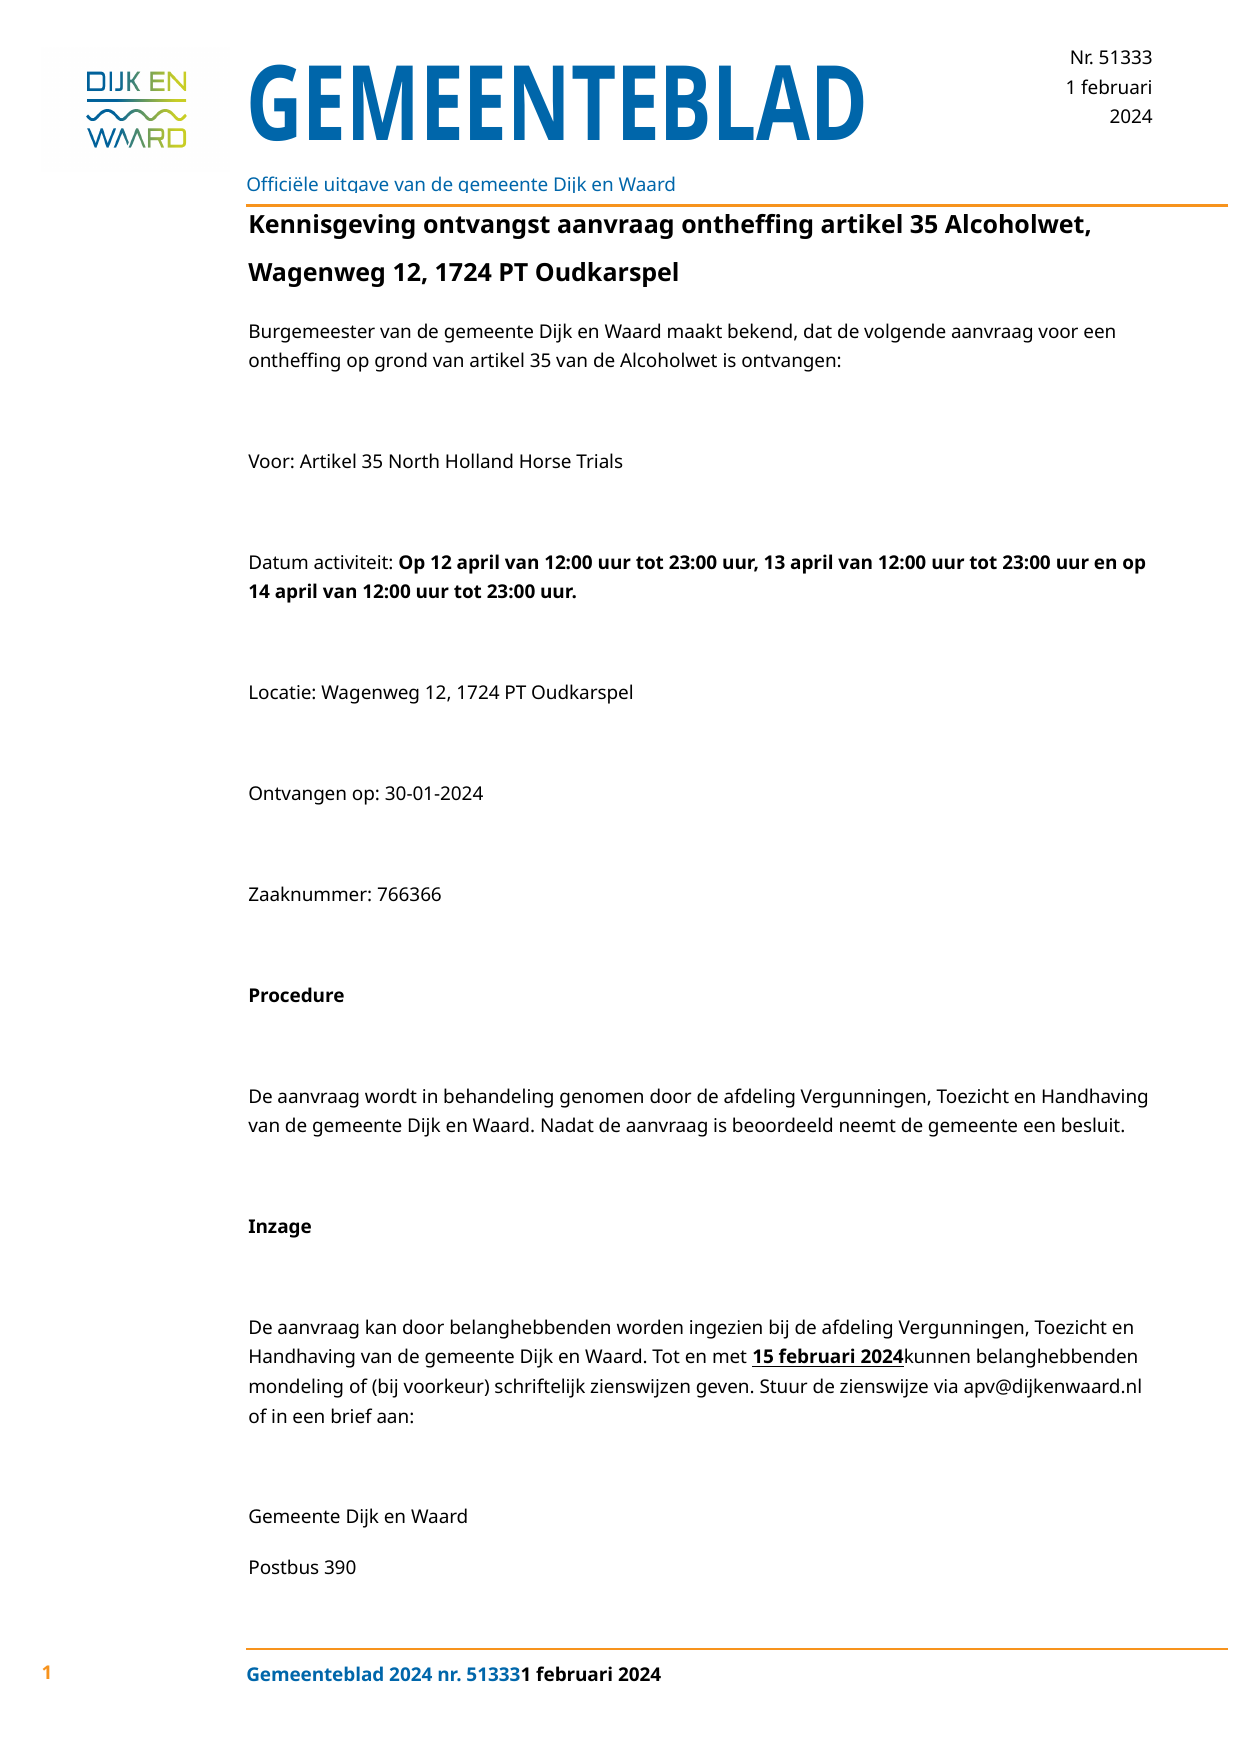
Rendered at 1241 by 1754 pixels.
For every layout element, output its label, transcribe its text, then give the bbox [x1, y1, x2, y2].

text Postbus 390 [248, 1554, 1152, 1580]
text Kennisgeving ontvangst aanvraag ontheffing artikel 35 Alcoholwet, Wagenweg 12, 1724 PT Oudkarspel [248, 207, 1152, 288]
text Locatie: Wagenweg 12, 1724 PT Oudkarspel [248, 679, 1152, 705]
picture [41, 47, 231, 172]
text Burgemeester van de gemeente Dijk en Waard maakt bekend, dat de volgende aanvraag voor een ontheffing op grond van artikel 35 van de Alcoholwet is ontvangen: [248, 318, 1152, 373]
text Datum activiteit: Op 12 april van 12:00 uur tot 23:00 uur, 13 april van 12:00 uur tot 23:00 uur en op 14 april van 12:00 uur tot 23:00 uur. [248, 549, 1152, 604]
text De aanvraag kan door belanghebbenden worden ingezien bij de afdeling Vergunningen, Toezicht en Handhaving van de gemeente Dijk en Waard. Tot en met 15 februari 2024kunnen belanghebbenden mondeling of (bij voorkeur) schriftelijk zienswijzen geven. Stuur de zienswijze via apv@dijkenwaard.nl of in een brief aan: [248, 1314, 1152, 1429]
text Inzage [248, 1213, 1152, 1239]
text Ontvangen op: 30-01-2024 [248, 780, 1152, 806]
text De aanvraag wordt in behandeling genomen door de afdeling Vergunningen, Toezicht en Handhaving van de gemeente Dijk en Waard. Nadat de aanvraag is beoordeeld neemt de gemeente een besluit. [248, 1083, 1152, 1138]
text Gemeente Dijk en Waard [248, 1504, 1152, 1529]
text Zaaknummer: 766366 [248, 881, 1152, 907]
text Voor: Artikel 35 North Holland Horse Trials [248, 448, 1152, 474]
text Procedure [248, 982, 1152, 1008]
